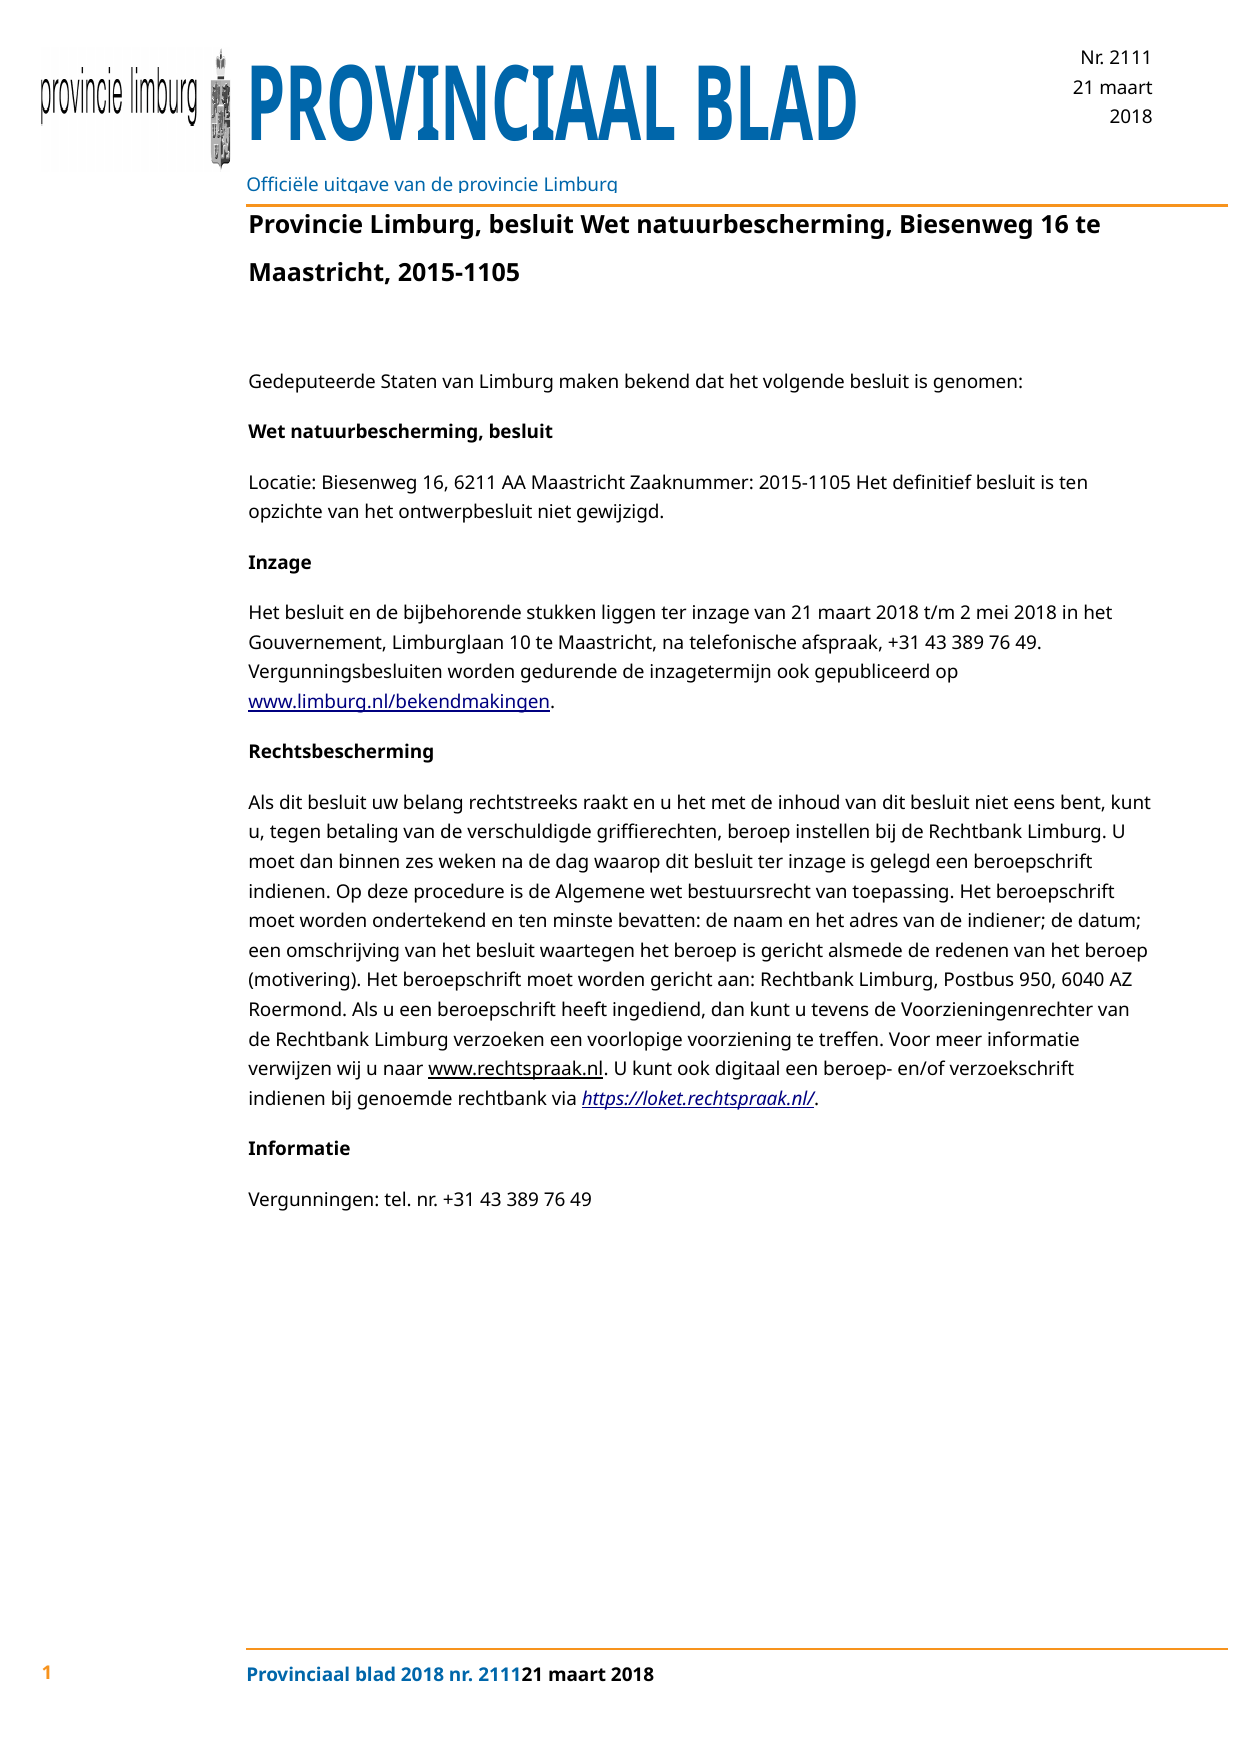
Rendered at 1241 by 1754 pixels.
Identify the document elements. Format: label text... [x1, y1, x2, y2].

text Wet natuurbescherming, besluit [248, 419, 1152, 444]
text Vergunningen: tel. nr. +31 43 389 76 49 [248, 1186, 1152, 1212]
text Informatie [248, 1135, 1152, 1161]
picture [41, 47, 231, 172]
text Het besluit en de bijbehorende stukken liggen ter inzage van 21 maart 2018 t/m 2 mei 2018 in het Gouvernement, Limburglaan 10 te Maastricht, na telefonische afspraak, +31 43 389 76 49. Vergunningsbesluiten worden gedurende de inzagetermijn ook gepubliceerd op www.limburg.nl/bekendmakingen. [248, 599, 1152, 714]
text Gedeputeerde Staten van Limburg maken bekend dat het volgende besluit is genomen: [248, 368, 1152, 394]
text Locatie: Biesenweg 16, 6211 AA Maastricht Zaaknummer: 2015-1105 Het definitief besluit is ten opzichte van het ontwerpbesluit niet gewijzigd. [248, 469, 1152, 524]
text Provincie Limburg, besluit Wet natuurbescherming, Biesenweg 16 te Maastricht, 2015-1105 [248, 207, 1152, 288]
text Rechtsbescherming [248, 739, 1152, 764]
text Als dit besluit uw belang rechtstreeks raakt en u het met de inhoud van dit besluit niet eens bent, kunt u, tegen betaling van de verschuldigde griffierechten, beroep instellen bij de Rechtbank Limburg. U moet dan binnen zes weken na de dag waarop dit besluit ter inzage is gelegd een beroepschrift indienen. Op deze procedure is de Algemene wet bestuursrecht van toepassing. Het beroepschrift moet worden ondertekend en ten minste bevatten: de naam en het adres van de indiener; de datum; een omschrijving van het besluit waartegen het beroep is gericht alsmede de redenen van het beroep (motivering). Het beroepschrift moet worden gericht aan: Rechtbank Limburg, Postbus 950, 6040 AZ Roermond. Als u een beroepschrift heeft ingediend, dan kunt u tevens de Voorzieningenrechter van de Rechtbank Limburg verzoeken een voorlopige voorziening te treffen. Voor meer informatie verwijzen wij u naar www.rechtspraak.nl. U kunt ook digitaal een beroep- en/of verzoekschrift indienen bij genoemde rechtbank via https://loket.rechtspraak.nl/. [248, 789, 1152, 1111]
text Inzage [248, 549, 1152, 575]
